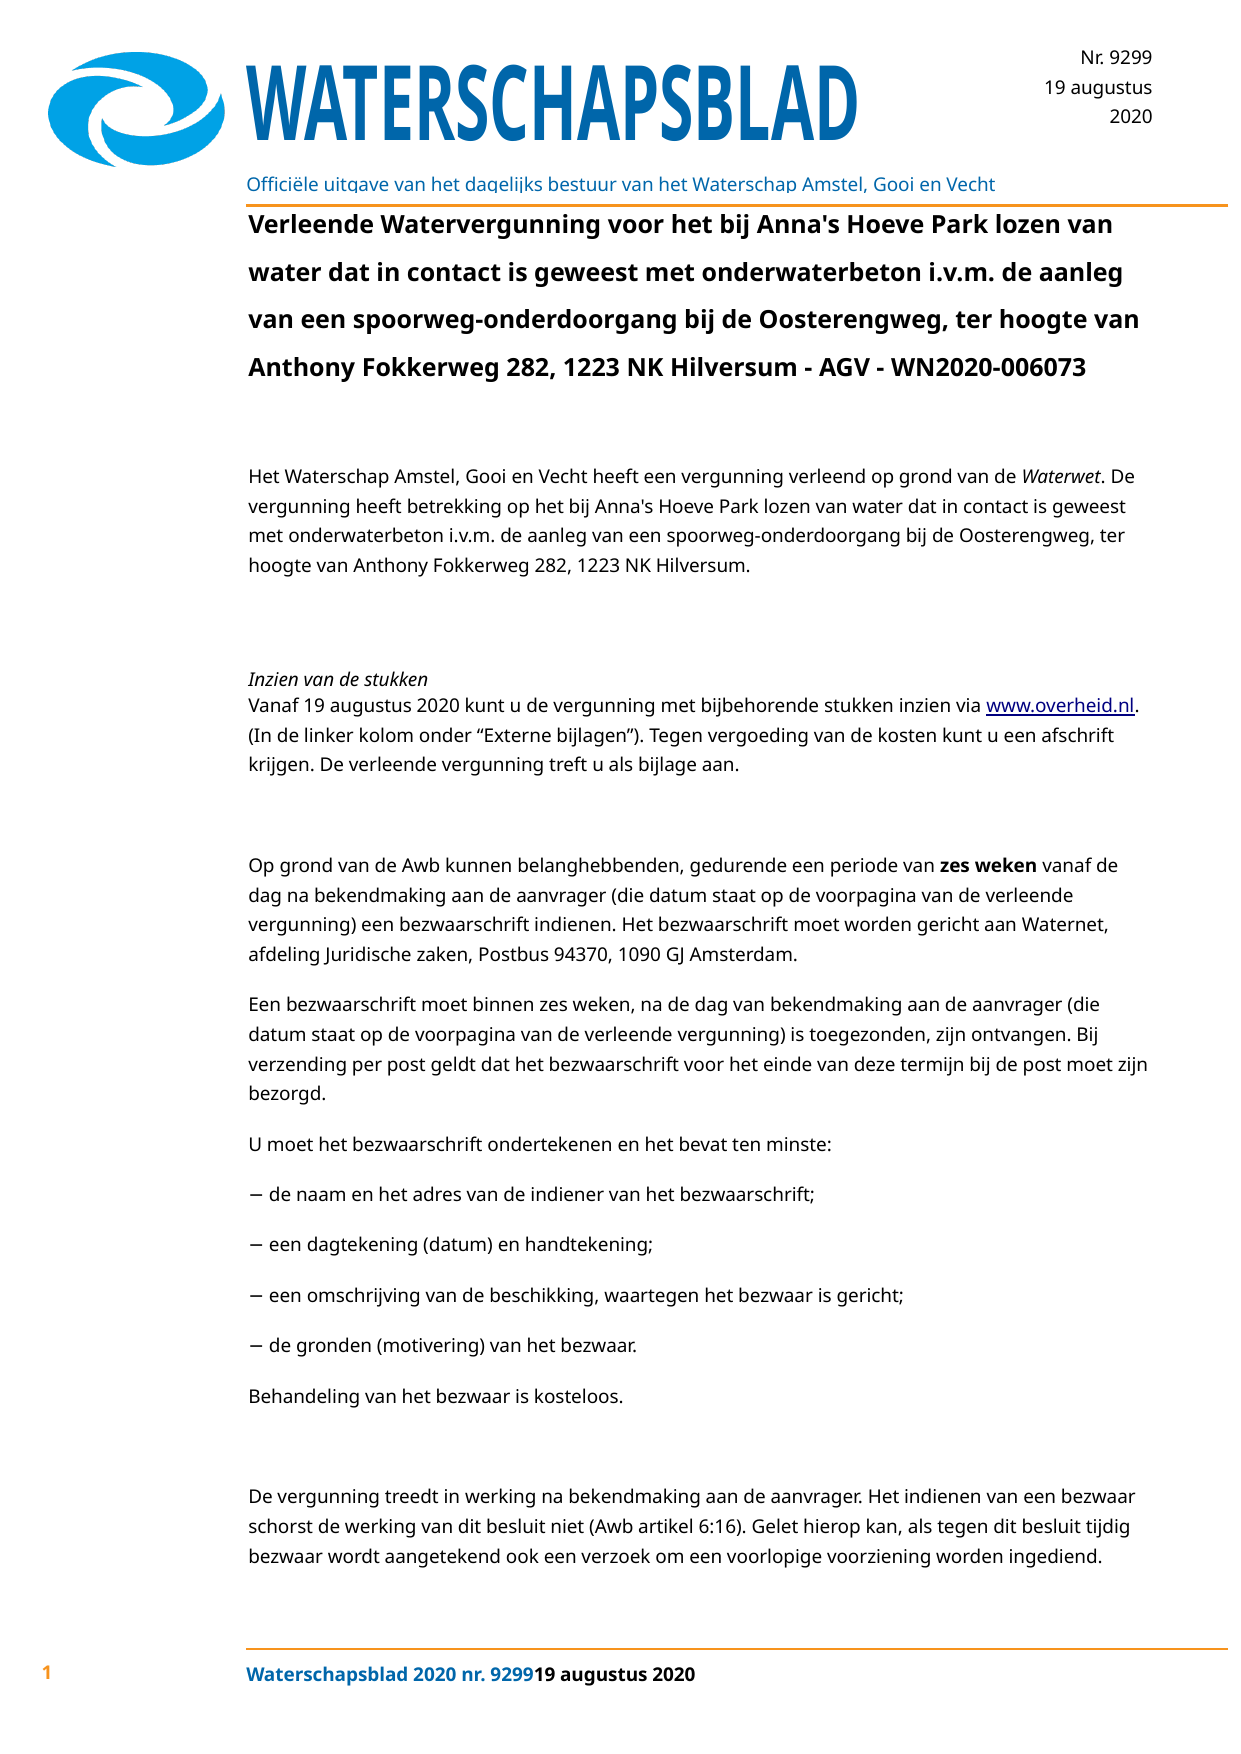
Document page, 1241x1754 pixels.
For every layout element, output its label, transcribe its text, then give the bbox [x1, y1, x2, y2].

text Op grond van de Awb kunnen belanghebbenden, gedurende een periode van zes weken vanaf de dag na bekendmaking aan de aanvrager (die datum staat op de voorpagina van de verleende vergunning) een bezwaarschrift indienen. Het bezwaarschrift moet worden gericht aan Waternet, afdeling Juridische zaken, Postbus 94370, 1090 GJ Amsterdam. [248, 852, 1152, 967]
text Het Waterschap Amstel, Gooi en Vecht heeft een vergunning verleend op grond van de Waterwet. De vergunning heeft betrekking op het bij Anna's Hoeve Park lozen van water dat in contact is geweest met onderwaterbeton i.v.m. de aanleg van een spoorweg-onderdoorgang bij de Oosterengweg, ter hoogte van Anthony Fokkerweg 282, 1223 NK Hilversum. [248, 463, 1152, 578]
text − de naam en het adres van de indiener van het bezwaarschrift; [248, 1181, 1152, 1207]
text Een bezwaarschrift moet binnen zes weken, na de dag van bekendmaking aan de aanvrager (die datum staat op de voorpagina van de verleende vergunning) is toegezonden, zijn ontvangen. Bij verzending per post geldt dat het bezwaarschrift voor het einde van deze termijn bij de post moet zijn bezorgd. [248, 992, 1152, 1106]
text Behandeling van het bezwaar is kosteloos. [248, 1383, 1152, 1408]
text − een omschrijving van de beschikking, waartegen het bezwaar is gericht; [248, 1282, 1152, 1308]
text De vergunning treedt in werking na bekendmaking aan de aanvrager. Het indienen van een bezwaar schorst de werking van dit besluit niet (Awb artikel 6:16). Gelet hierop kan, als tegen dit besluit tijdig bezwaar wordt aangetekend ook een verzoek om een voorlopige voorziening worden ingediend. [248, 1484, 1152, 1568]
text U moet het bezwaarschrift ondertekenen en het bevat ten minste: [248, 1131, 1152, 1156]
picture [41, 47, 231, 172]
text Inzien van de stukken [248, 667, 1152, 692]
text − een dagtekening (datum) en handtekening; [248, 1232, 1152, 1257]
text − de gronden (motivering) van het bezwaar. [248, 1332, 1152, 1358]
text Vanaf 19 augustus 2020 kunt u de vergunning met bijbehorende stukken inzien via www.overheid.nl. (In de linker kolom onder “Externe bijlagen”). Tegen vergoeding van de kosten kunt u een afschrift krijgen. De verleende vergunning treft u als bijlage aan. [248, 692, 1152, 777]
text Verleende Watervergunning voor het bij Anna's Hoeve Park lozen van water dat in contact is geweest met onderwaterbeton i.v.m. de aanleg van een spoorweg-onderdoorgang bij de Oosterengweg, ter hoogte van Anthony Fokkerweg 282, 1223 NK Hilversum - AGV - WN2020-006073 [248, 207, 1152, 384]
